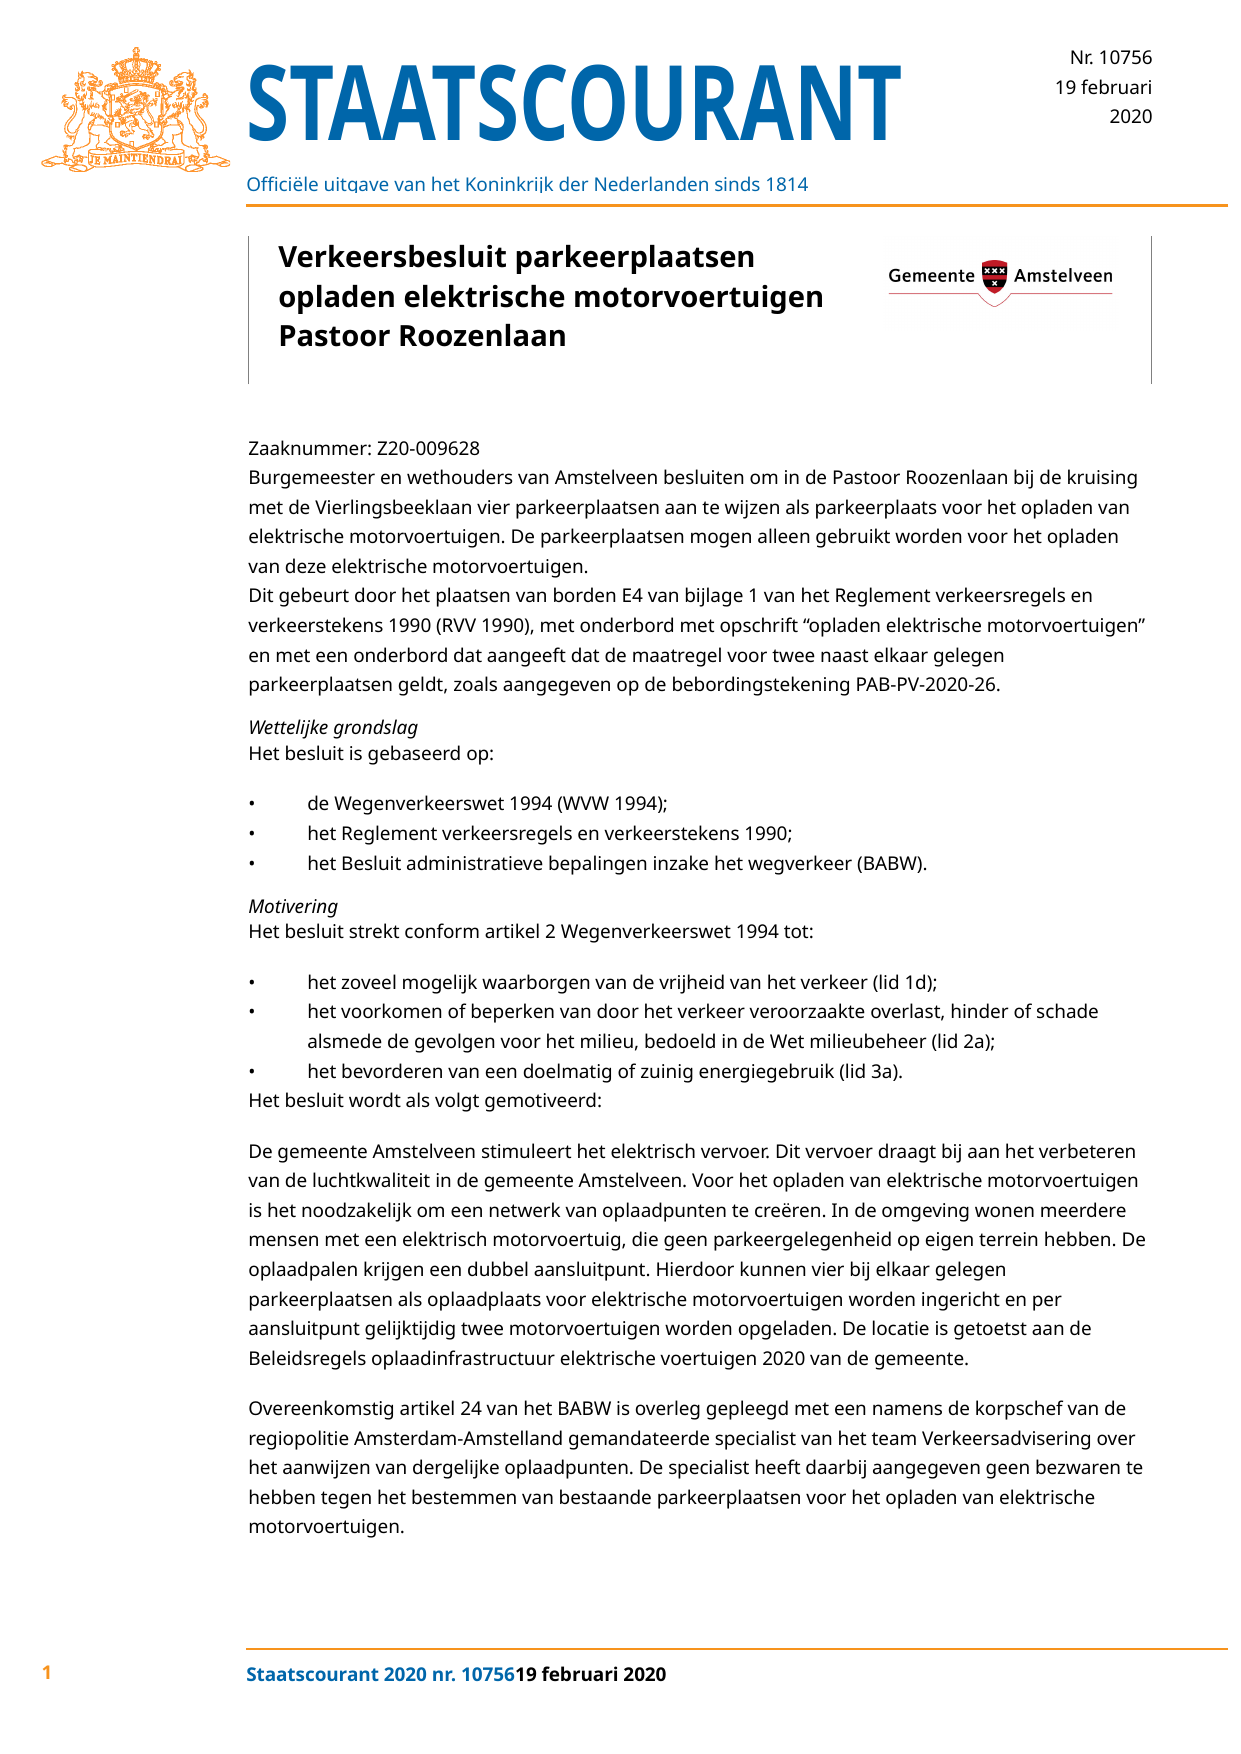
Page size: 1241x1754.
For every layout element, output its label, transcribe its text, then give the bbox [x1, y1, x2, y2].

table_header [850, 236, 1151, 384]
text Dit gebeurt door het plaatsen van borden E4 van bijlage 1 van het Reglement verkeersregels en verkeerstekens 1990 (RVV 1990), met onderbord met opschrift “opladen elektrische motorvoertuigen” en met een onderbord dat aangeeft dat de maatregel voor twee naast elkaar gelegen parkeerplaatsen geldt, zoals aangegeven op de bebordingstekening PAB-PV-2020-26. [248, 583, 1152, 697]
text Motivering [248, 893, 1152, 919]
list de Wegenverkeerswet 1994 (WVW 1994); [248, 791, 1152, 816]
table_header Verkeersbesluit parkeerplaatsen opladen elektrische motorvoertuigen Pastoor Roozenlaan [249, 236, 850, 384]
list het Reglement verkeersregels en verkeerstekens 1990; [248, 820, 1152, 846]
text Het besluit is gebaseerd op: [248, 740, 1152, 766]
list het bevorderen van een doelmatig of zuinig energiegebruik (lid 3a). [248, 1058, 1152, 1083]
text Wettelijke grondslag [248, 714, 1152, 740]
text Burgemeester en wethouders van Amstelveen besluiten om in de Pastoor Roozenlaan bij de kruising met de Vierlingsbeeklaan vier parkeerplaatsen aan te wijzen als parkeerplaats voor het opladen van elektrische motorvoertuigen. De parkeerplaatsen mogen alleen gebruikt worden voor het opladen van deze elektrische motorvoertuigen. [248, 464, 1152, 579]
picture [41, 47, 231, 172]
text Overeenkomstig artikel 24 van het BABW is overleg gepleegd met een namens de korpschef van de regiopolitie Amsterdam-Amstelland gemandateerde specialist van het team Verkeersadvisering over het aanwijzen van dergelijke oplaadpunten. De specialist heeft daarbij aangegeven geen bezwaren te hebben tegen het bestemmen van bestaande parkeerplaatsen voor het opladen van elektrische motorvoertuigen. [248, 1395, 1152, 1539]
list het voorkomen of beperken van door het verkeer veroorzaakte overlast, hinder of schade alsmede de gevolgen voor het milieu, bedoeld in de Wet milieubeheer (lid 2a); [248, 999, 1152, 1054]
list het Besluit administratieve bepalingen inzake het wegverkeer (BABW). [248, 850, 1152, 876]
text De gemeente Amstelveen stimuleert het elektrisch vervoer. Dit vervoer draagt bij aan het verbeteren van de luchtkwaliteit in de gemeente Amstelveen. Voor het opladen van elektrische motorvoertuigen is het noodzakelijk om een netwerk van oplaadpunten te creëren. In de omgeving wonen meerdere mensen met een elektrisch motorvoertuig, die geen parkeergelegenheid op eigen terrein hebben. De oplaadpalen krijgen een dubbel aansluitpunt. Hierdoor kunnen vier bij elkaar gelegen parkeerplaatsen als oplaadplaats voor elektrische motorvoertuigen worden ingericht en per aansluitpunt gelijktijdig twee motorvoertuigen worden opgeladen. De locatie is getoetst aan de Beleidsregels oplaadinfrastructuur elektrische voertuigen 2020 van de gemeente. [248, 1138, 1152, 1371]
list het zoveel mogelijk waarborgen van de vrijheid van het verkeer (lid 1d); [248, 969, 1152, 995]
text Zaaknummer: Z20-009628 [248, 435, 1152, 460]
text Het besluit wordt als volgt gemotiveerd: [248, 1087, 1152, 1113]
picture [882, 236, 1119, 331]
text Het besluit strekt conform artikel 2 Wegenverkeerswet 1994 tot: [248, 919, 1152, 944]
